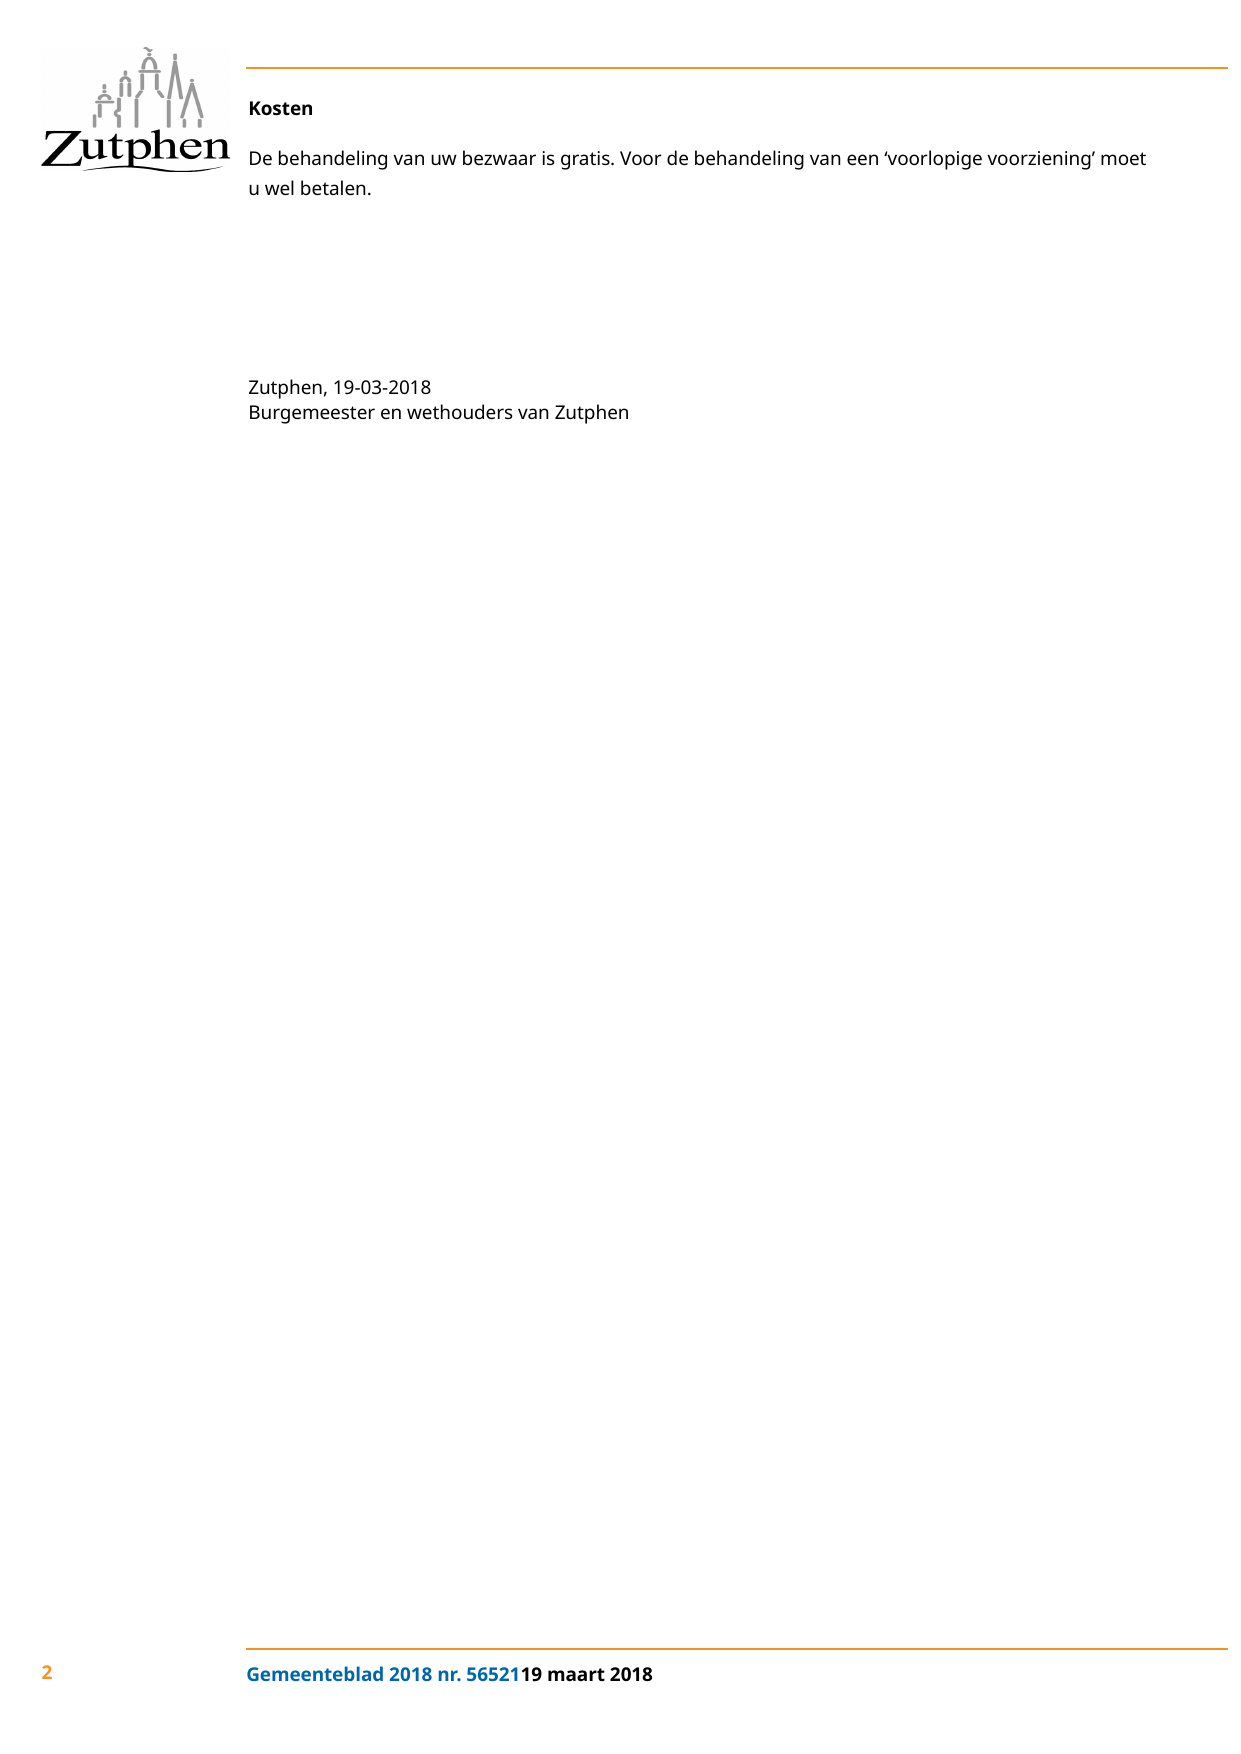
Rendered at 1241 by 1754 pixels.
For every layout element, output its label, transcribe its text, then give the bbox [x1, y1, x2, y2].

text Kosten [248, 95, 1152, 121]
text Zutphen, 19-03-2018 [248, 374, 1152, 399]
text De behandeling van uw bezwaar is gratis. Voor de behandeling van een ‘voorlopige voorziening’ moet u wel betalen. [248, 145, 1152, 201]
picture [41, 47, 231, 172]
text Burgemeester en wethouders van Zutphen [248, 399, 1152, 425]
